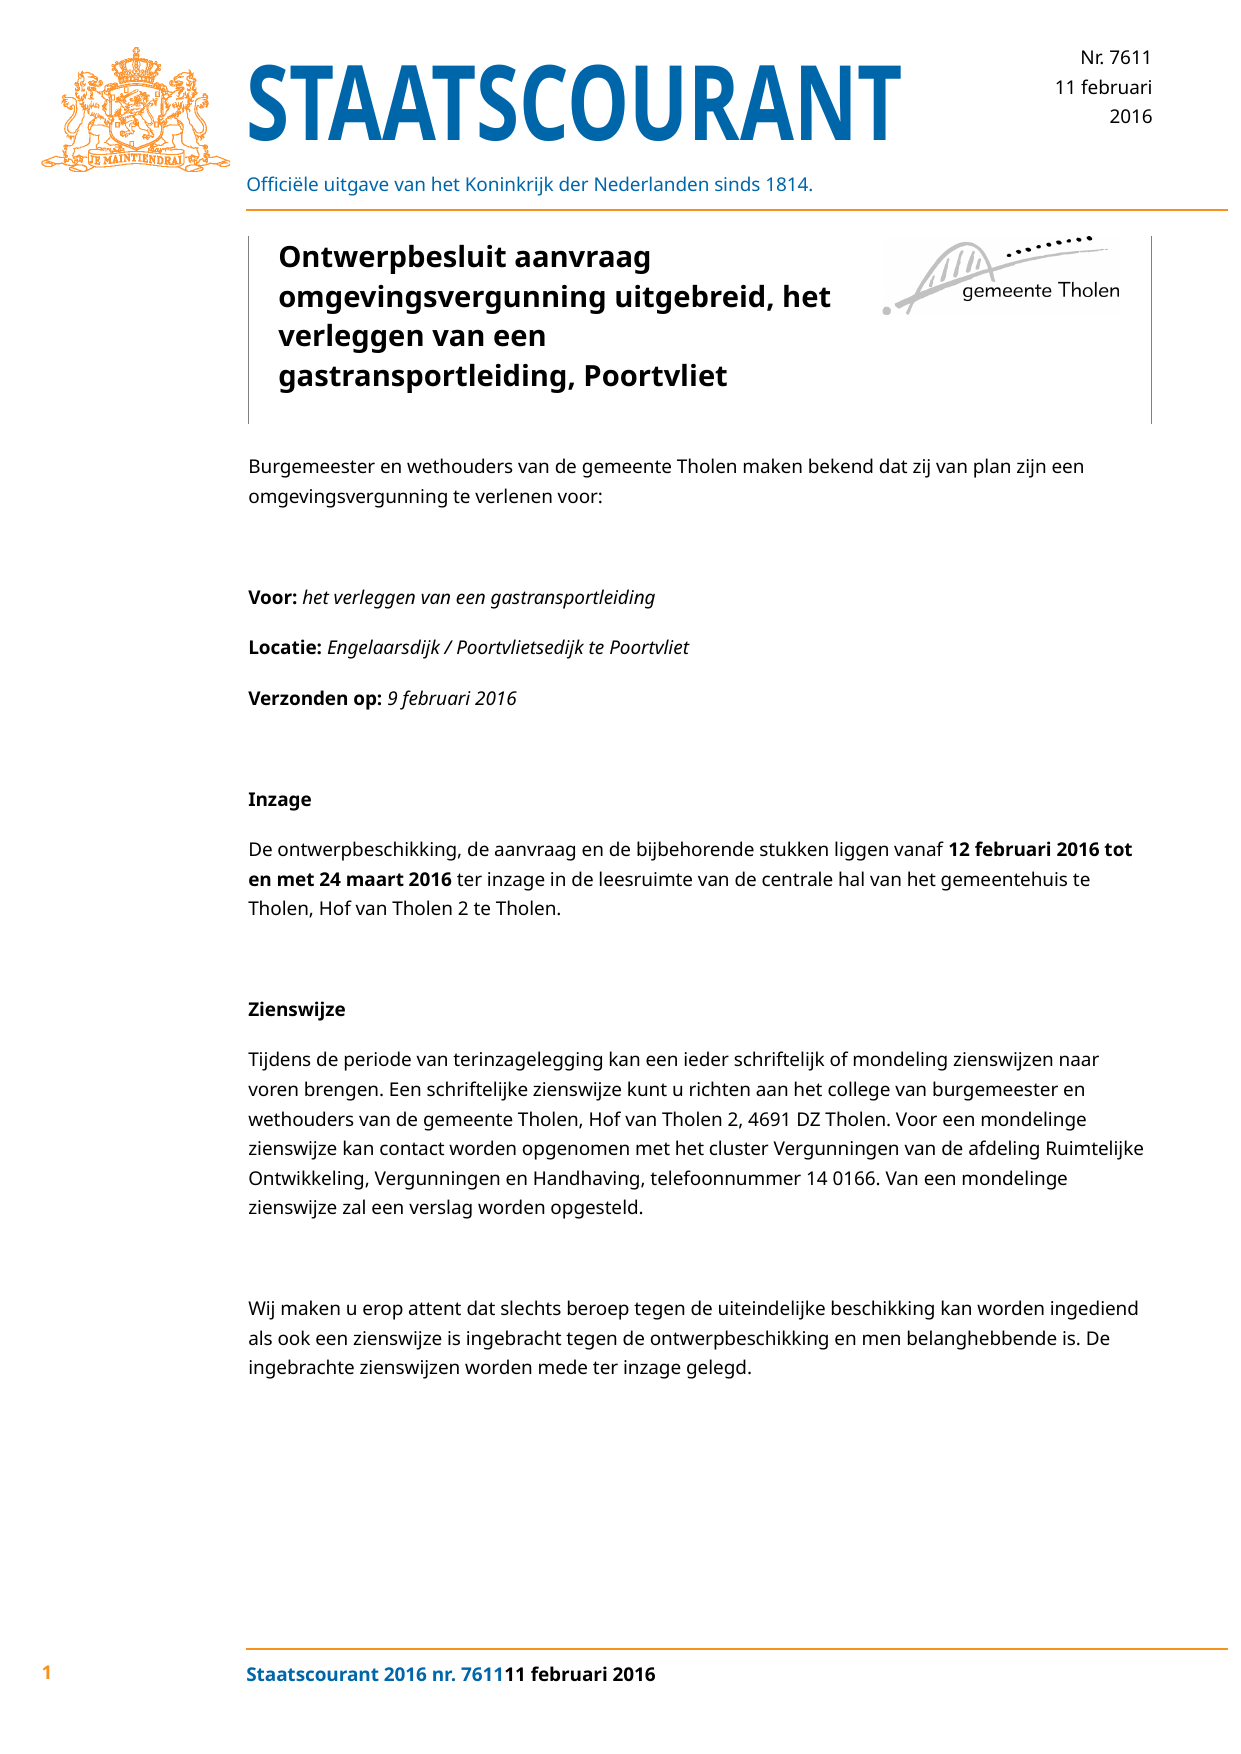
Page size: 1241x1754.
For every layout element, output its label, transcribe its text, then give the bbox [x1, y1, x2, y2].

text Voor: het verleggen van een gastransportleiding [248, 584, 1152, 610]
text Burgemeester en wethouders van de gemeente Tholen maken bekend dat zij van plan zijn een omgevingsvergunning te verlenen voor: [248, 454, 1152, 509]
text De ontwerpbeschikking, de aanvraag en de bijbehorende stukken liggen vanaf 12 februari 2016 tot en met 24 maart 2016 ter inzage in de leesruimte van de centrale hal van het gemeentehuis te Tholen, Hof van Tholen 2 te Tholen. [248, 836, 1152, 921]
text Inzage [248, 786, 1152, 811]
text Verzonden op: 9 februari 2016 [248, 685, 1152, 711]
text Wij maken u erop attent dat slechts beroep tegen de uiteindelijke beschikking kan worden ingediend als ook een zienswijze is ingebracht tegen de ontwerpbeschikking en men belanghebbende is. De ingebrachte zienswijzen worden mede ter inzage gelegd. [248, 1295, 1152, 1380]
picture [41, 47, 231, 172]
table_header Ontwerpbesluit aanvraag omgevingsvergunning uitgebreid, het verleggen van een gastransportleiding, Poortvliet [249, 236, 850, 424]
text Zienswijze [248, 996, 1152, 1022]
table_header [850, 236, 1151, 424]
picture [882, 236, 1119, 315]
text Tijdens de periode van terinzagelegging kan een ieder schriftelijk of mondeling zienswijzen naar voren brengen. Een schriftelijke zienswijze kunt u richten aan het college van burgemeester en wethouders van de gemeente Tholen, Hof van Tholen 2, 4691 DZ Tholen. Voor een mondelinge zienswijze kan contact worden opgenomen met het cluster Vergunningen van de afdeling Ruimtelijke Ontwikkeling, Vergunningen en Handhaving, telefoonnummer 14 0166. Van een mondelinge zienswijze zal een verslag worden opgesteld. [248, 1047, 1152, 1220]
text Locatie: Engelaarsdijk / Poortvlietsedijk te Poortvliet [248, 634, 1152, 660]
